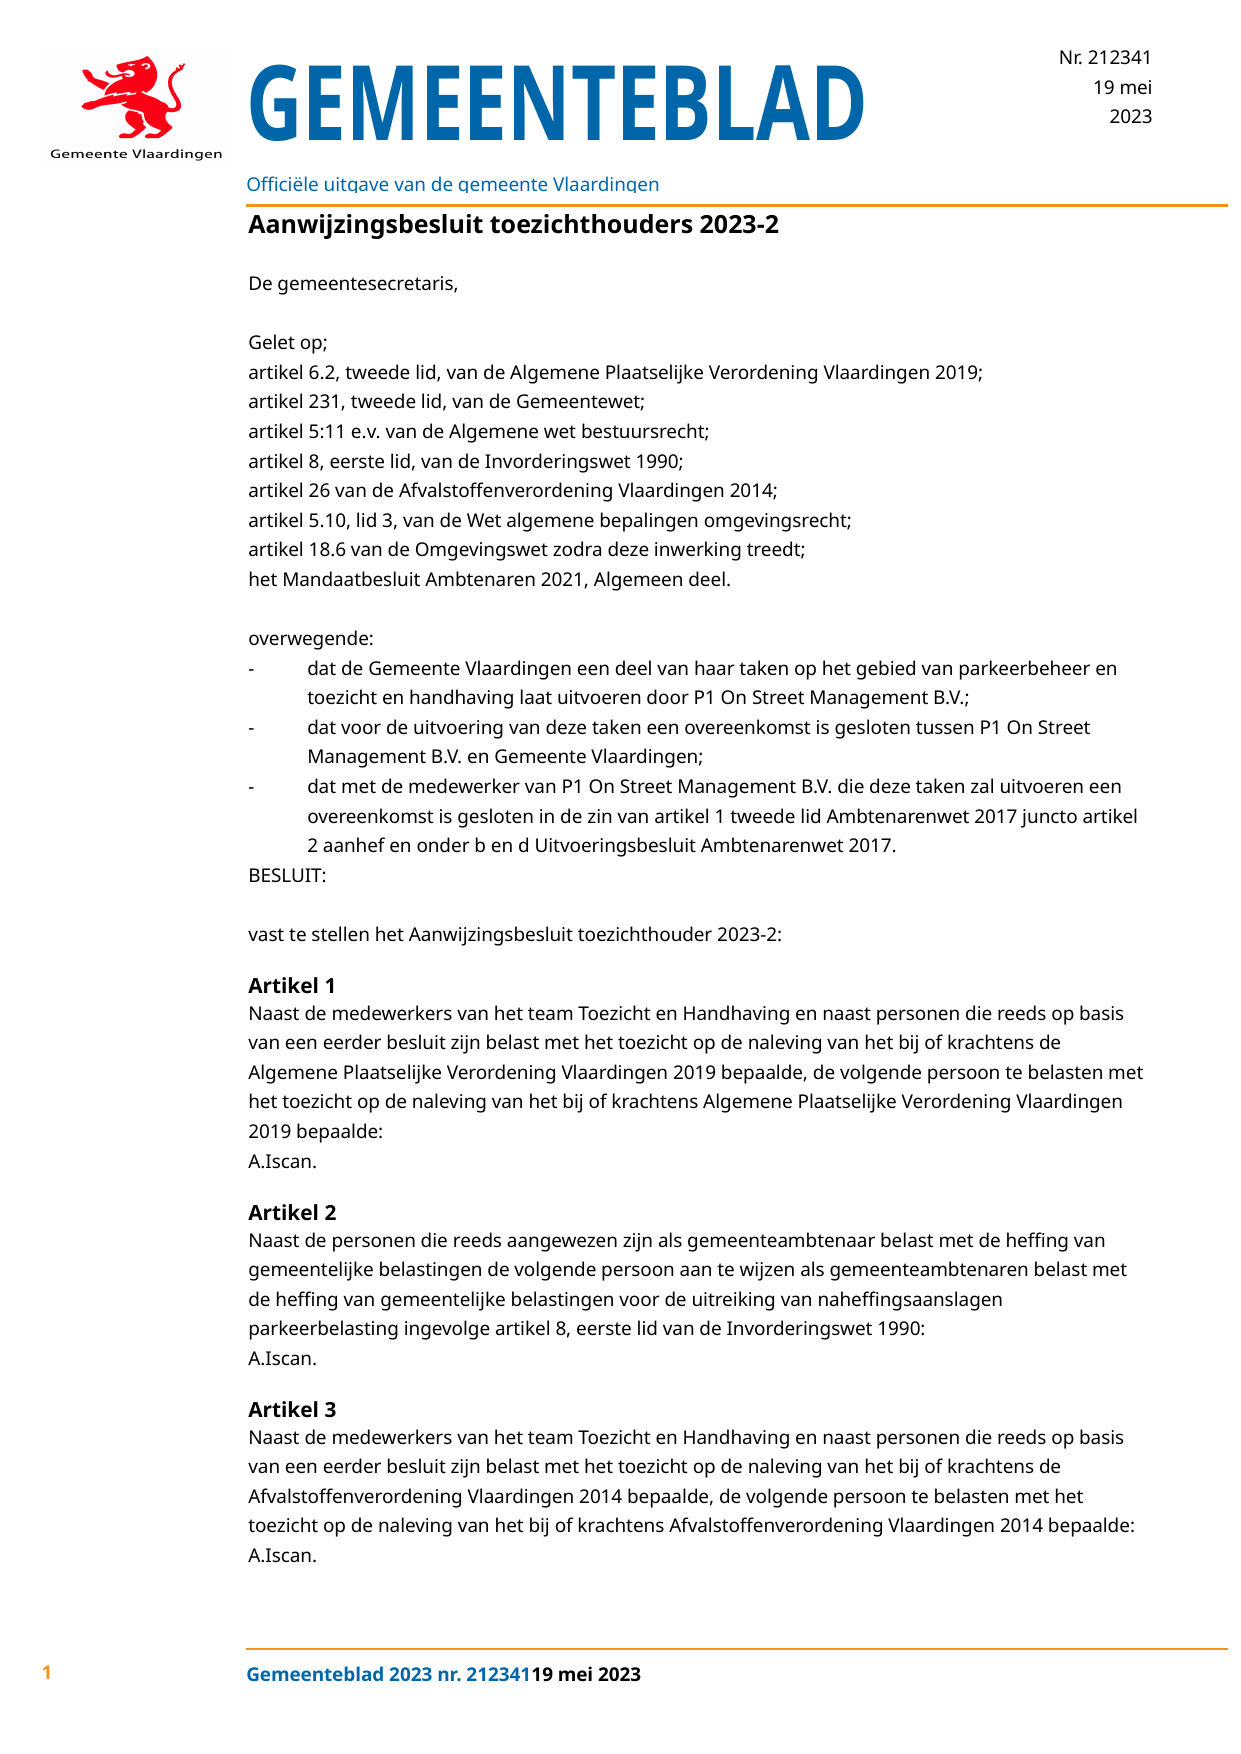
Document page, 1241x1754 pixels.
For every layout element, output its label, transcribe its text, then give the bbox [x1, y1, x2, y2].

list dat de Gemeente Vlaardingen een deel van haar taken op het gebied van parkeerbeheer en toezicht en handhaving laat uitvoeren door P1 On Street Management B.V.; [248, 655, 1152, 710]
text Naast de personen die reeds aangewezen zijn als gemeenteambtenaar belast met de heffing van gemeentelijke belastingen de volgende persoon aan te wijzen als gemeenteambtenaren belast met de heffing van gemeentelijke belastingen voor de uitreiking van naheffingsaanslagen parkeerbelasting ingevolge artikel 8, eerste lid van de Invorderingswet 1990: [248, 1227, 1152, 1341]
text artikel 26 van de Afvalstoffenverordening Vlaardingen 2014; [248, 477, 1152, 503]
text Naast de medewerkers van het team Toezicht en Handhaving en naast personen die reeds op basis van een eerder besluit zijn belast met het toezicht op de naleving van het bij of krachtens de Afvalstoffenverordening Vlaardingen 2014 bepaalde, de volgende persoon te belasten met het toezicht op de naleving van het bij of krachtens Afvalstoffenverordening Vlaardingen 2014 bepaalde: [248, 1424, 1152, 1538]
text Gelet op; [248, 329, 1152, 355]
text overwegende: [248, 625, 1152, 651]
text artikel 6.2, tweede lid, van de Algemene Plaatselijke Verordening Vlaardingen 2019; [248, 359, 1152, 385]
list dat met de medewerker van P1 On Street Management B.V. die deze taken zal uitvoeren een overeenkomst is gesloten in de zin van artikel 1 tweede lid Ambtenarenwet 2017 juncto artikel 2 aanhef en onder b en d Uitvoeringsbesluit Ambtenarenwet 2017. [248, 773, 1152, 858]
text artikel 5.10, lid 3, van de Wet algemene bepalingen omgevingsrecht; [248, 507, 1152, 533]
text De gemeentesecretaris, [248, 270, 1152, 296]
text Artikel 1 [248, 972, 1152, 1000]
text Naast de medewerkers van het team Toezicht en Handhaving en naast personen die reeds op basis van een eerder besluit zijn belast met het toezicht op de naleving van het bij of krachtens de Algemene Plaatselijke Verordening Vlaardingen 2019 bepaalde, de volgende persoon te belasten met het toezicht op de naleving van het bij of krachtens Algemene Plaatselijke Verordening Vlaardingen 2019 bepaalde: [248, 1000, 1152, 1144]
text Artikel 2 [248, 1198, 1152, 1227]
text A.Iscan. [248, 1345, 1152, 1371]
text artikel 231, tweede lid, van de Gemeentewet; [248, 389, 1152, 414]
text artikel 8, eerste lid, van de Invorderingswet 1990; [248, 448, 1152, 473]
text het Mandaatbesluit Ambtenaren 2021, Algemeen deel. [248, 566, 1152, 592]
text Aanwijzingsbesluit toezichthouders 2023-2 [248, 207, 1152, 241]
text A.Iscan. [248, 1148, 1152, 1174]
text vast te stellen het Aanwijzingsbesluit toezichthouder 2023-2: [248, 921, 1152, 947]
text artikel 18.6 van de Omgevingswet zodra deze inwerking treedt; [248, 537, 1152, 562]
text A.Iscan. [248, 1542, 1152, 1568]
text Artikel 3 [248, 1396, 1152, 1424]
text BESLUIT: [248, 862, 1152, 888]
text artikel 5:11 e.v. van de Algemene wet bestuursrecht; [248, 418, 1152, 444]
picture [41, 47, 231, 172]
list dat voor de uitvoering van deze taken een overeenkomst is gesloten tussen P1 On Street Management B.V. en Gemeente Vlaardingen; [248, 714, 1152, 769]
